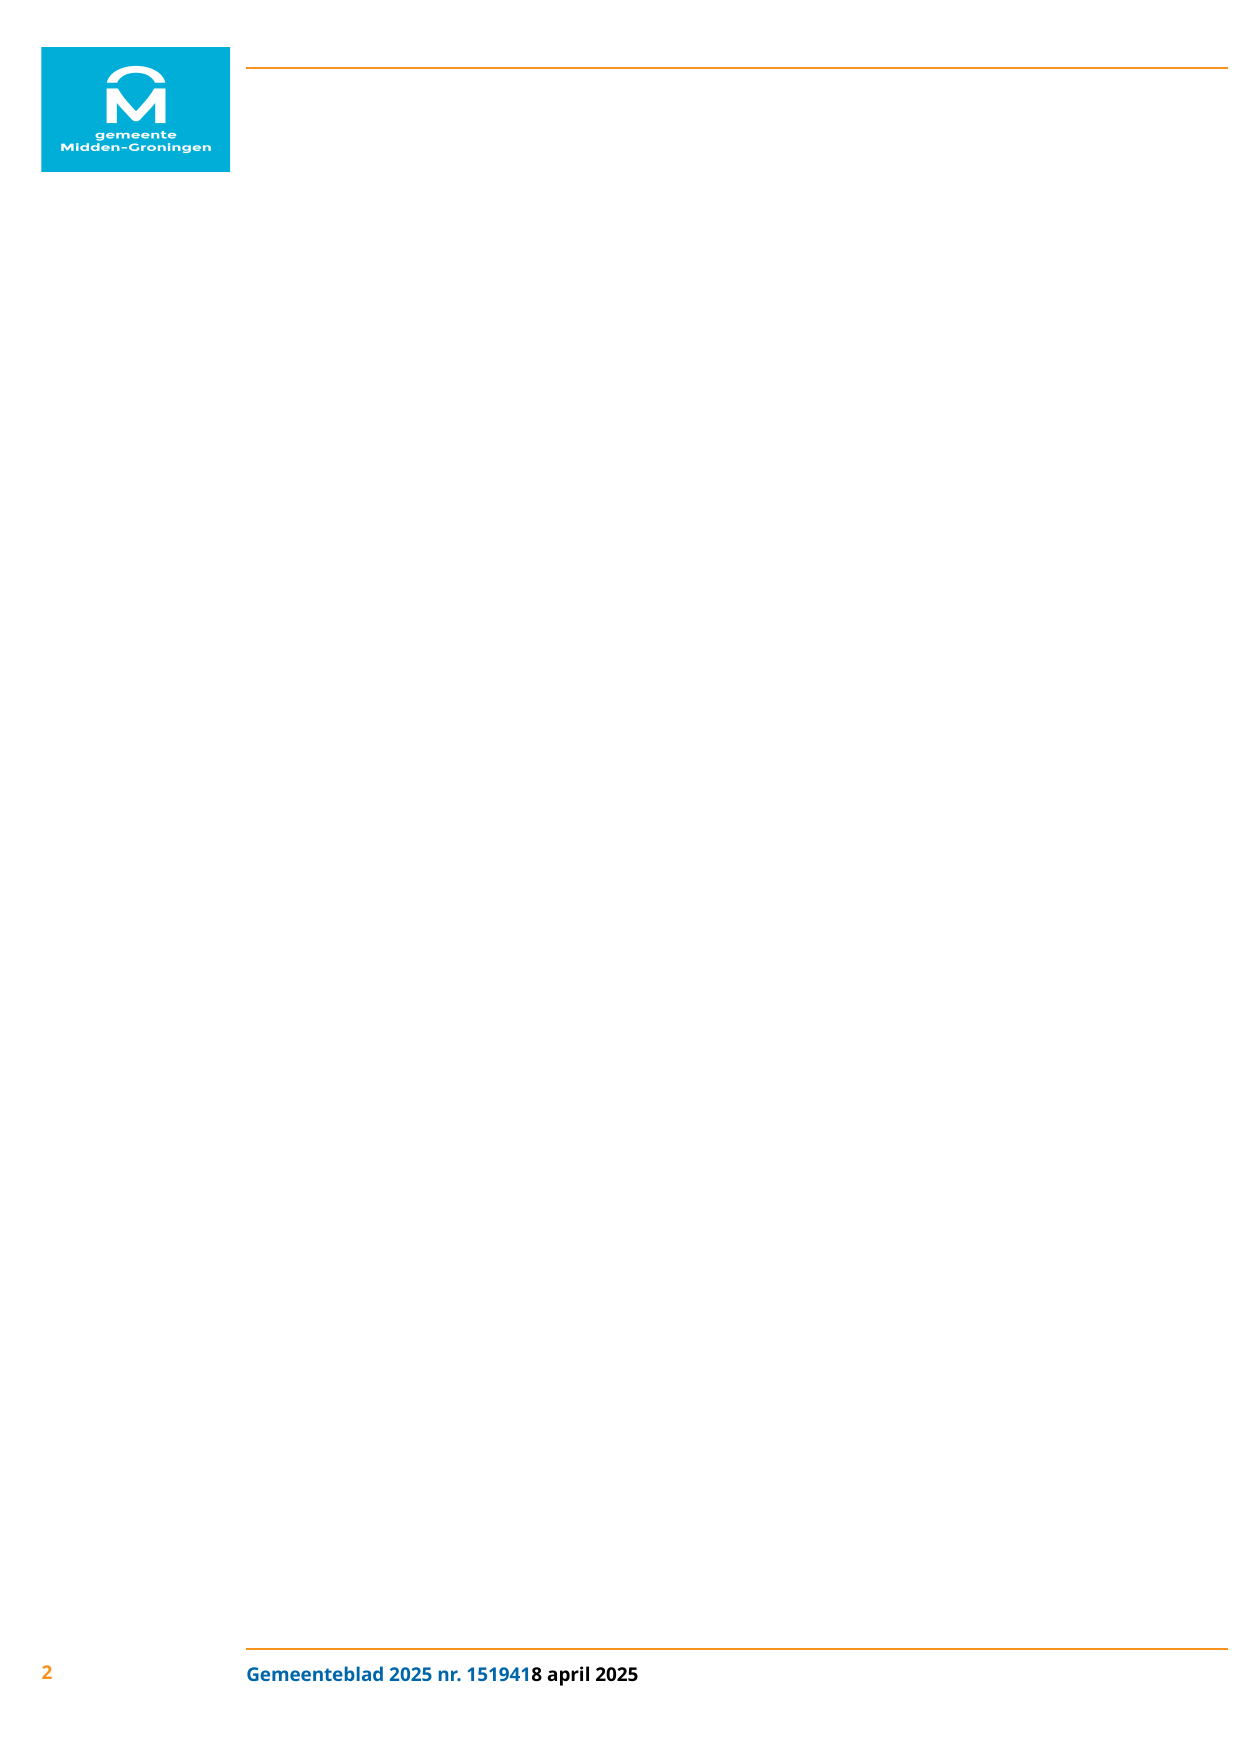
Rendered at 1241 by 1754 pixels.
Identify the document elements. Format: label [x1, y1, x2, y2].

picture [108, 66, 164, 82]
picture [184, 146, 190, 153]
picture [107, 89, 165, 122]
